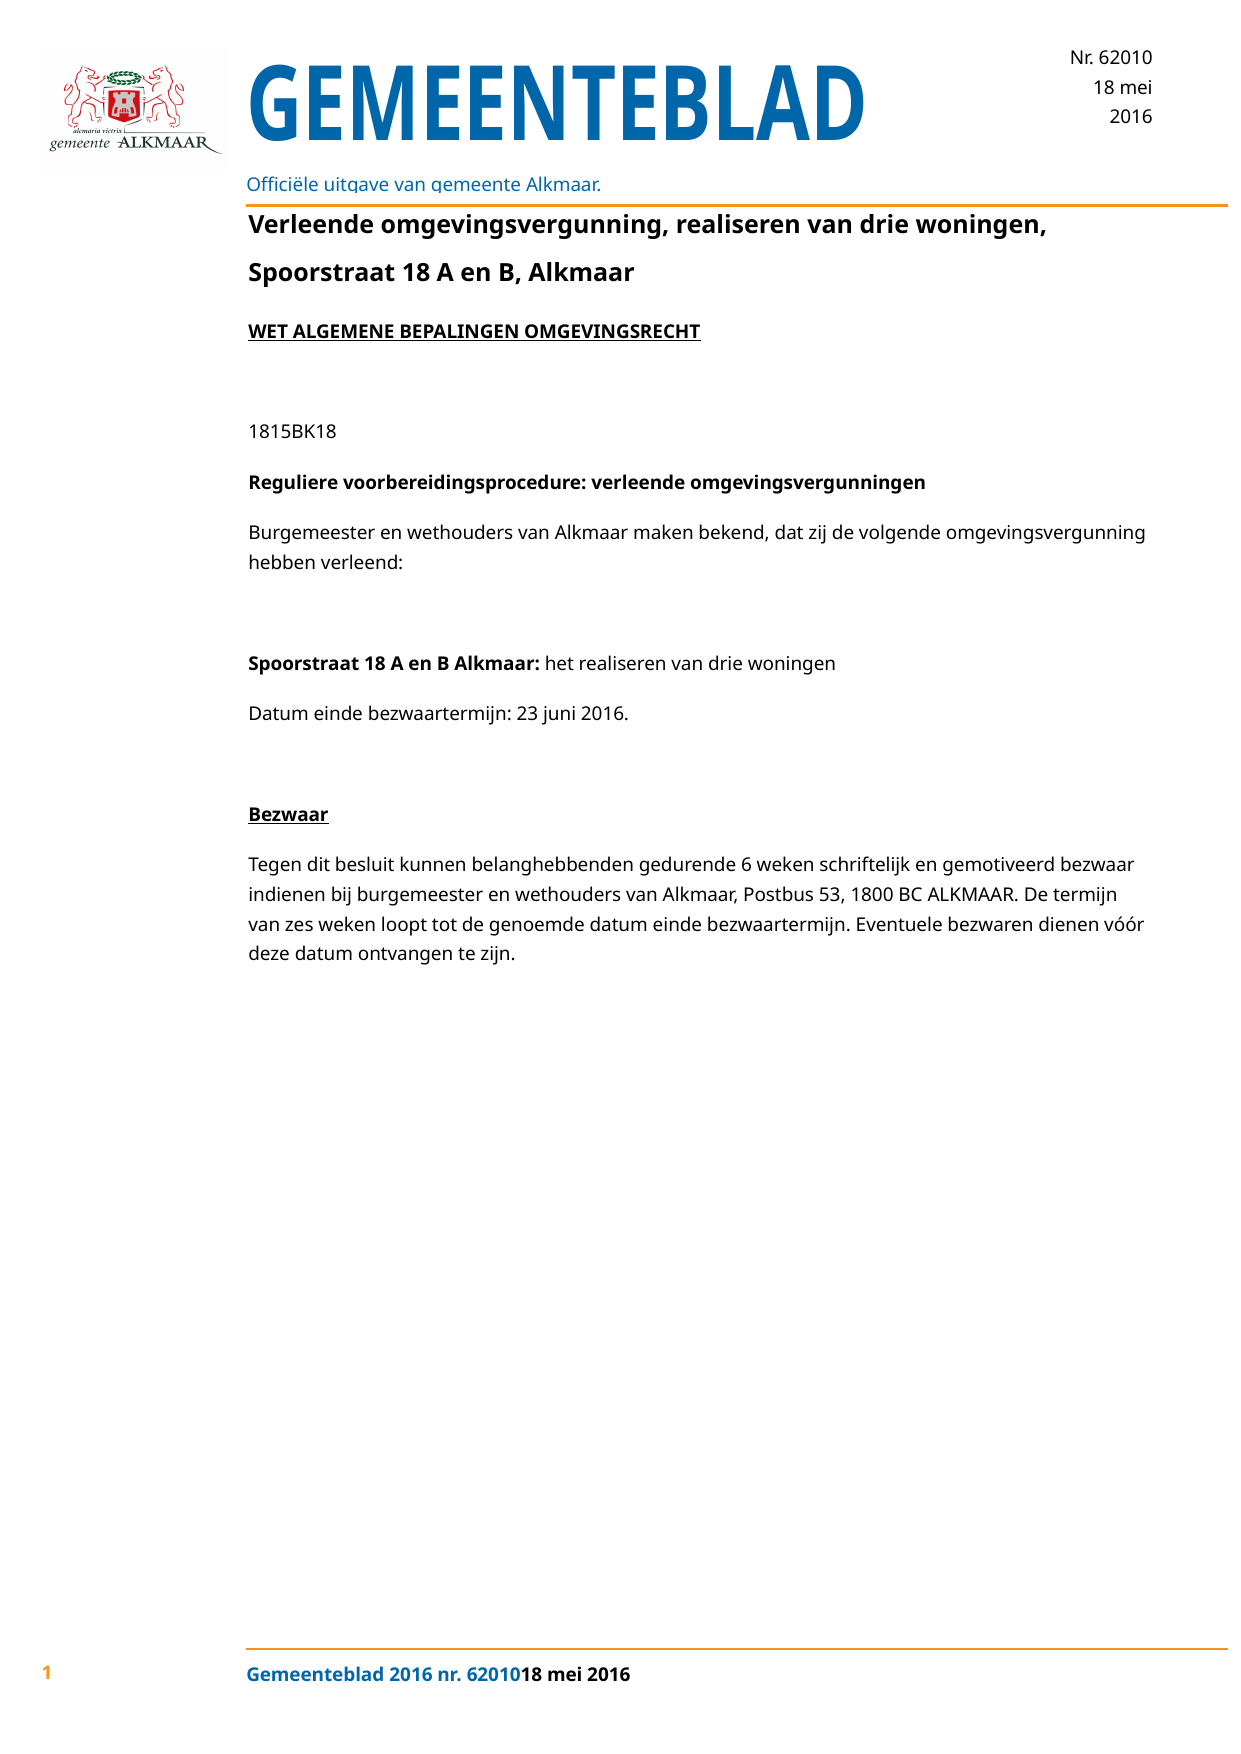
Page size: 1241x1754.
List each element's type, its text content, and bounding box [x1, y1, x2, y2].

text Burgemeester en wethouders van Alkmaar maken bekend, dat zij de volgende omgevingsvergunning hebben verleend: [248, 519, 1152, 575]
text Bezwaar [248, 801, 1152, 827]
picture [41, 47, 231, 172]
text Verleende omgevingsvergunning, realiseren van drie woningen, Spoorstraat 18 A en B, Alkmaar [248, 207, 1152, 288]
text WET ALGEMENE BEPALINGEN OMGEVINGSRECHT [248, 318, 1152, 344]
text 1815BK18 [248, 419, 1152, 444]
text Spoorstraat 18 A en B Alkmaar: het realiseren van drie woningen [248, 650, 1152, 676]
text Datum einde bezwaartermijn: 23 juni 2016. [248, 700, 1152, 726]
text Reguliere voorbereidingsprocedure: verleende omgevingsvergunningen [248, 469, 1152, 495]
text Tegen dit besluit kunnen belanghebbenden gedurende 6 weken schriftelijk en gemotiveerd bezwaar indienen bij burgemeester en wethouders van Alkmaar, Postbus 53, 1800 BC ALKMAAR. De termijn van zes weken loopt tot de genoemde datum einde bezwaartermijn. Eventuele bezwaren dienen vóór deze datum ontvangen te zijn. [248, 852, 1152, 966]
